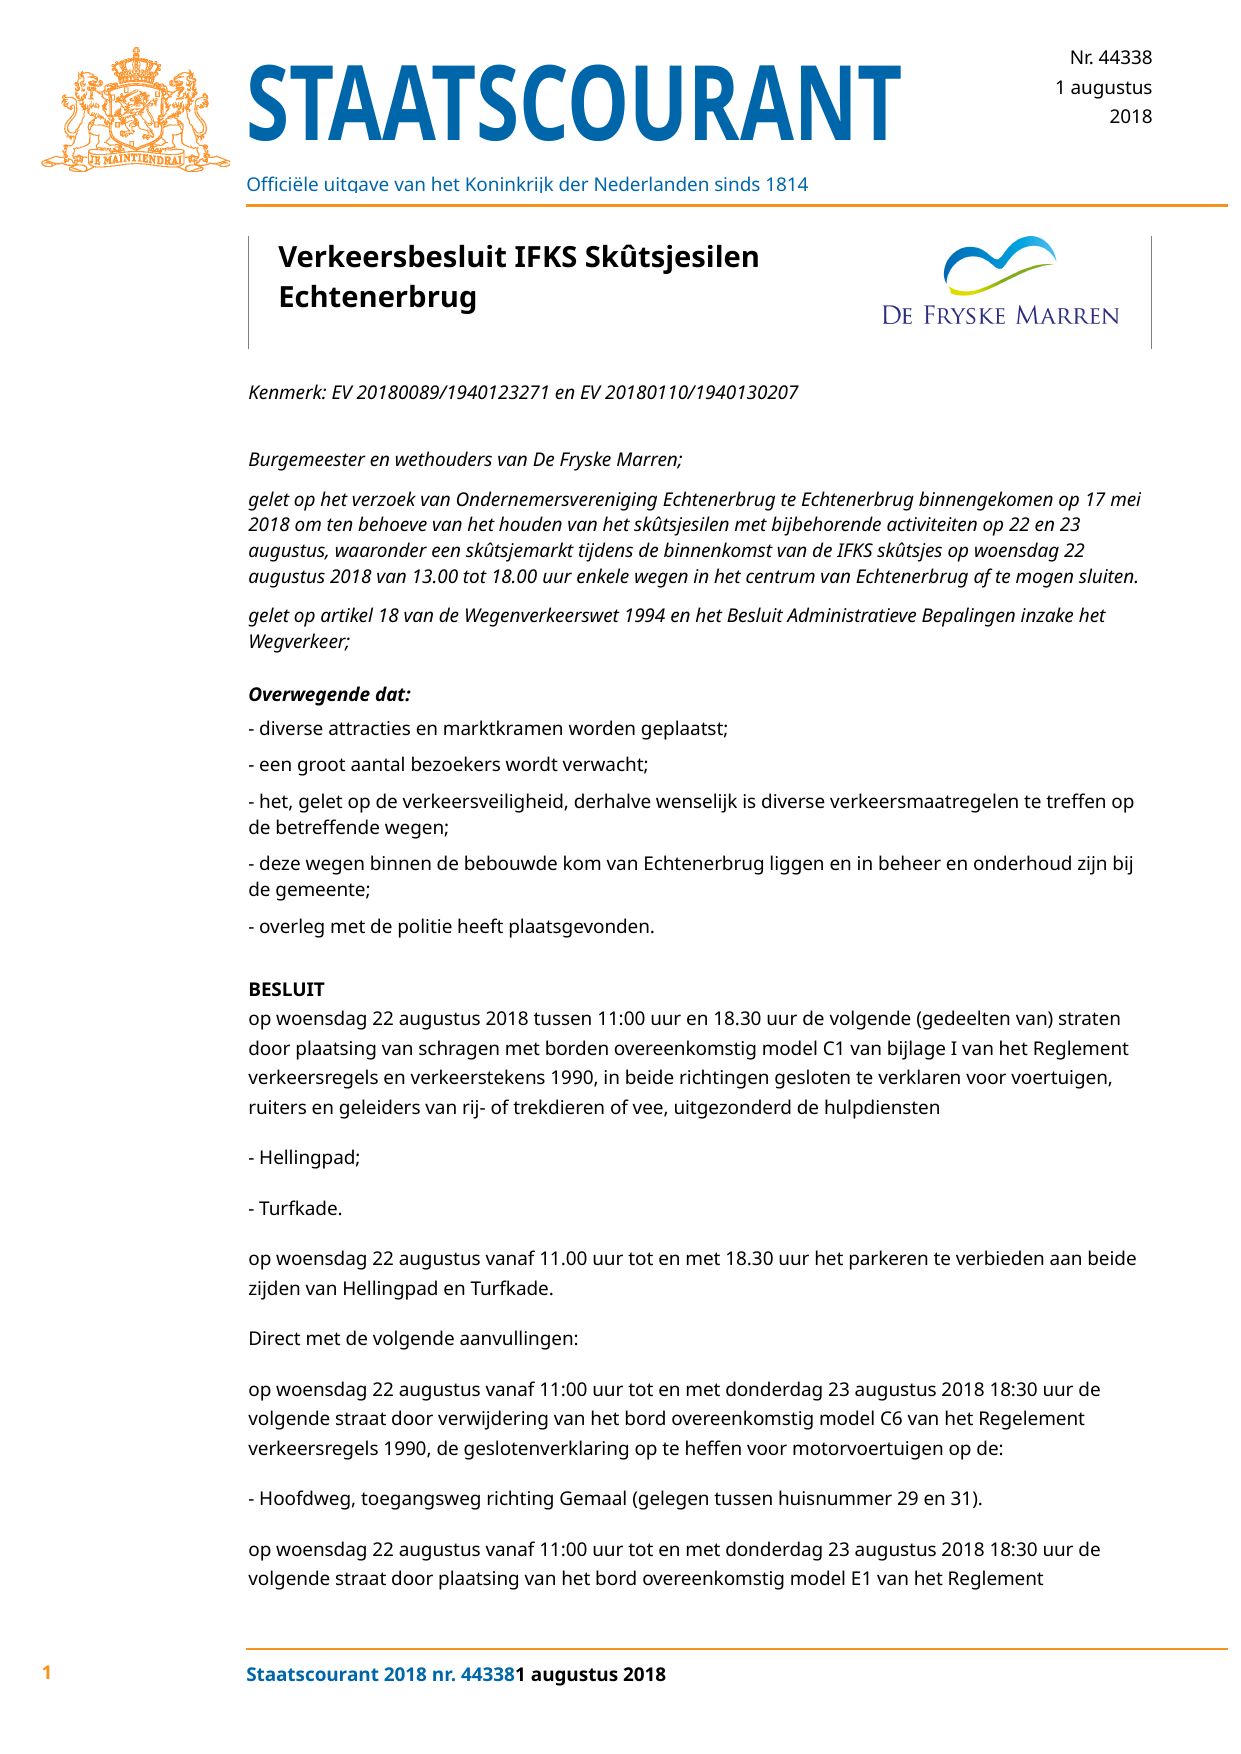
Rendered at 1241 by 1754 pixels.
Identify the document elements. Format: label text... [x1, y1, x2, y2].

text op woensdag 22 augustus vanaf 11:00 uur tot en met donderdag 23 augustus 2018 18:30 uur de volgende straat door verwijdering van het bord overeenkomstig model C6 van het Regelement verkeersregels 1990, de geslotenverklaring op te heffen voor motorvoertuigen op de: [248, 1376, 1152, 1461]
text op woensdag 22 augustus 2018 tussen 11:00 uur en 18.30 uur de volgende (gedeelten van) straten door plaatsing van schragen met borden overeenkomstig model C1 van bijlage I van het Reglement verkeersregels en verkeerstekens 1990, in beide richtingen gesloten te verklaren voor voertuigen, ruiters en geleiders van rij- of trekdieren of vee, uitgezonderd de hulpdiensten [248, 1005, 1152, 1120]
picture [882, 236, 1119, 324]
text - diverse attracties en marktkramen worden geplaatst; [248, 715, 1152, 741]
picture [41, 47, 231, 172]
text op woensdag 22 augustus vanaf 11:00 uur tot en met donderdag 23 augustus 2018 18:30 uur de volgende straat door plaatsing van het bord overeenkomstig model E1 van het Reglement [248, 1536, 1152, 1591]
text - een groot aantal bezoekers wordt verwacht; [248, 752, 1152, 777]
text Kenmerk: EV 20180089/1940123271 en EV 20180110/1940130207 [248, 379, 1152, 404]
text BESLUIT [248, 976, 1152, 1001]
text - Hoofdweg, toegangsweg richting Gemaal (gelegen tussen huisnummer 29 en 31). [248, 1485, 1152, 1511]
text gelet op het verzoek van Ondernemersvereniging Echtenerbrug te Echtenerbrug binnengekomen op 17 mei 2018 om ten behoeve van het houden van het skûtsjesilen met bijbehorende activiteiten op 22 en 23 augustus, waaronder een skûtsjemarkt tijdens de binnenkomst van de IFKS skûtsjes op woensdag 22 augustus 2018 van 13.00 tot 18.00 uur enkele wegen in het centrum van Echtenerbrug af te mogen sluiten. [248, 486, 1152, 589]
text - overleg met de politie heeft plaatsgevonden. [248, 913, 1152, 939]
text Overwegende dat: [248, 681, 1152, 707]
text op woensdag 22 augustus vanaf 11.00 uur tot en met 18.30 uur het parkeren te verbieden aan beide zijden van Hellingpad en Turfkade. [248, 1245, 1152, 1301]
text Direct met de volgende aanvullingen: [248, 1325, 1152, 1351]
text Burgemeester en wethouders van De Fryske Marren; [248, 447, 1152, 472]
text - het, gelet op de verkeersveiligheid, derhalve wenselijk is diverse verkeersmaatregelen te treffen op de betreffende wegen; [248, 788, 1152, 840]
text - Turfkade. [248, 1195, 1152, 1221]
text gelet op artikel 18 van de Wegenverkeerswet 1994 en het Besluit Administratieve Bepalingen inzake het Wegverkeer; [248, 602, 1152, 654]
table_header [850, 236, 1151, 349]
text - deze wegen binnen de bebouwde kom van Echtenerbrug liggen en in beheer en onderhoud zijn bij de gemeente; [248, 851, 1152, 902]
text - Hellingpad; [248, 1144, 1152, 1170]
table_header Verkeersbesluit IFKS Skûtsjesilen Echtenerbrug [249, 236, 850, 349]
